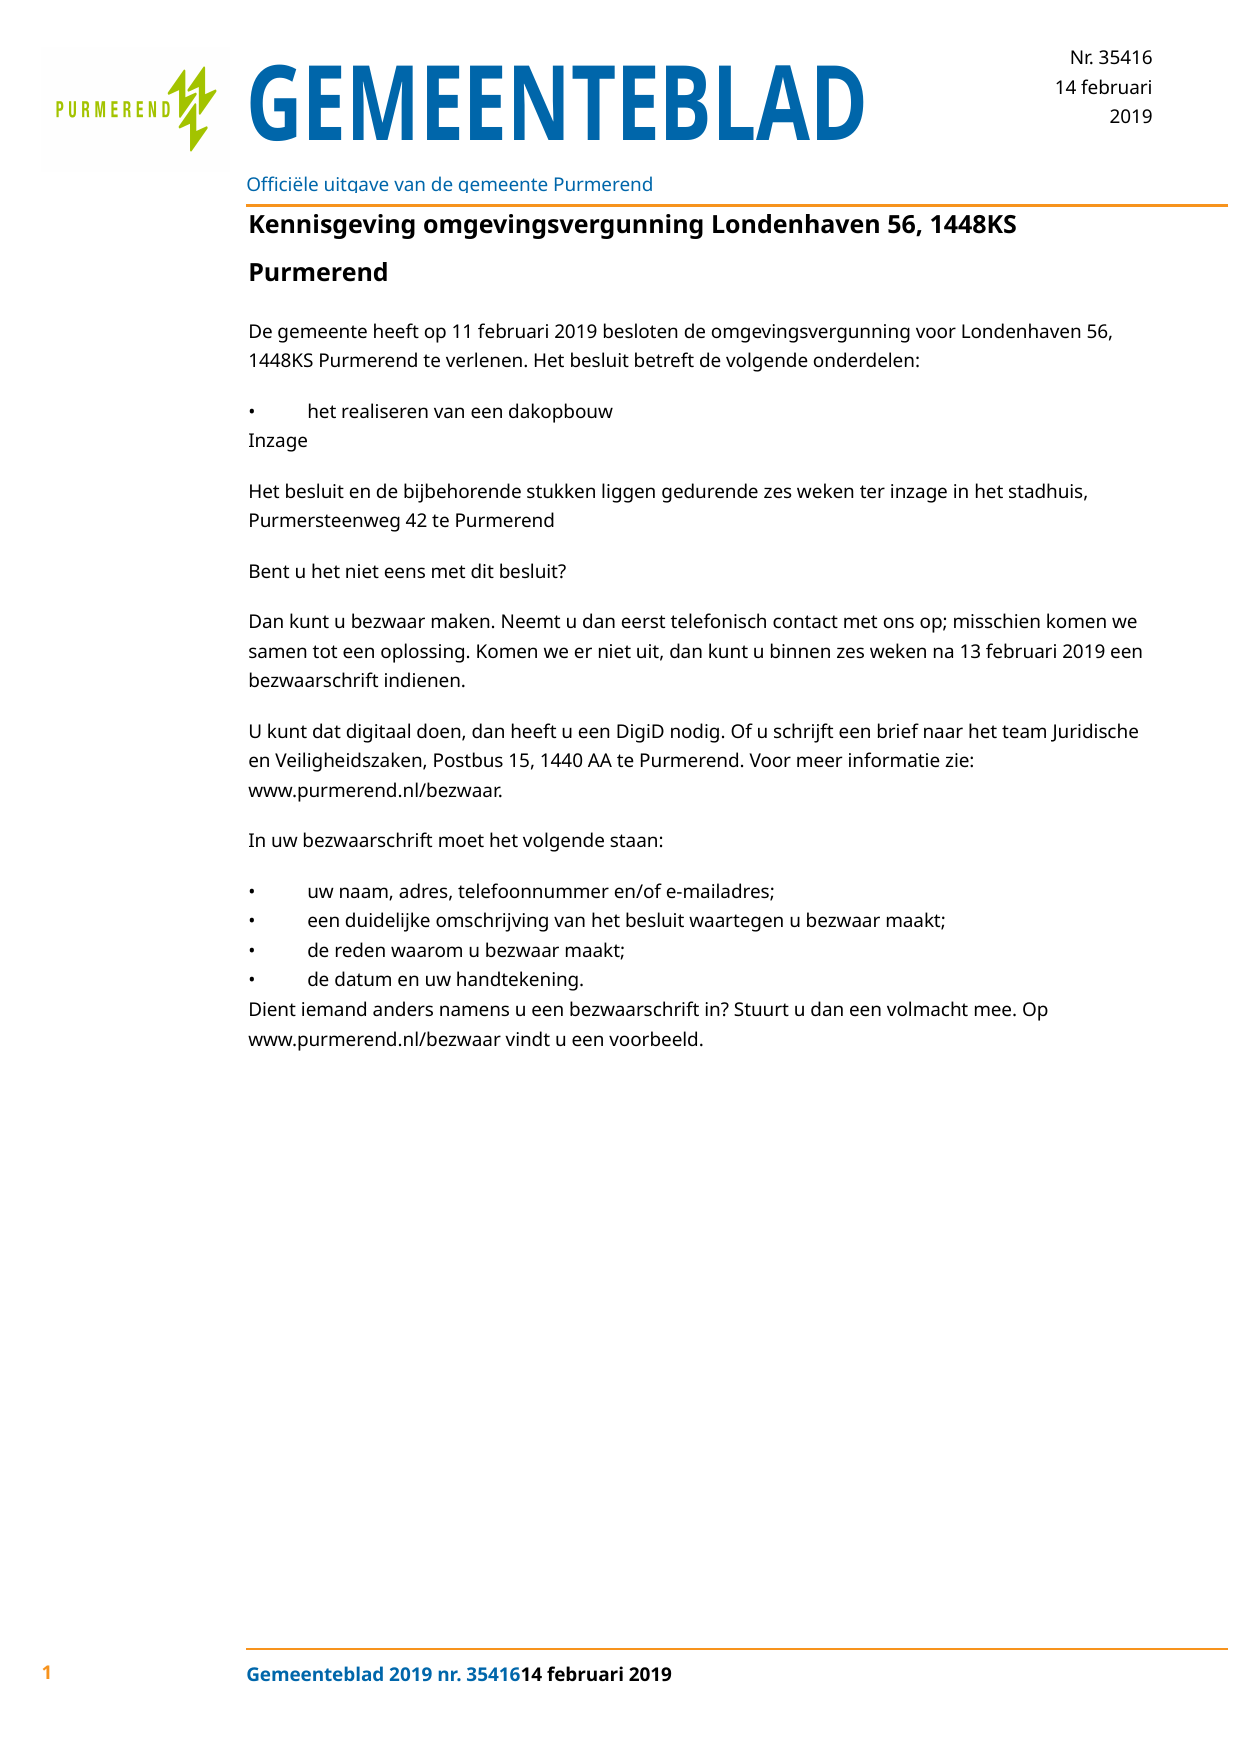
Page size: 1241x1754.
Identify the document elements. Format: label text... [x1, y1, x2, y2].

text Dan kunt u bezwaar maken. Neemt u dan eerst telefonisch contact met ons op; misschien komen we samen tot een oplossing. Komen we er niet uit, dan kunt u binnen zes weken na 13 februari 2019 een bezwaarschrift indienen. [248, 608, 1152, 693]
text Dient iemand anders namens u een bezwaarschrift in? Stuurt u dan een volmacht mee. Op www.purmerend.nl/bezwaar vindt u een voorbeeld. [248, 996, 1152, 1052]
list uw naam, adres, telefoonnummer en/of e-mailadres; [248, 878, 1152, 904]
text U kunt dat digitaal doen, dan heeft u een DigiD nodig. Of u schrijft een brief naar het team Juridische en Veiligheidszaken, Postbus 15, 1440 AA te Purmerend. Voor meer informatie zie: www.purmerend.nl/bezwaar. [248, 718, 1152, 803]
text De gemeente heeft op 11 februari 2019 besloten de omgevingsvergunning voor Londenhaven 56, 1448KS Purmerend te verlenen. Het besluit betreft de volgende onderdelen: [248, 318, 1152, 373]
text Het besluit en de bijbehorende stukken liggen gedurende zes weken ter inzage in het stadhuis, Purmersteenweg 42 te Purmerend [248, 478, 1152, 533]
text In uw bezwaarschrift moet het volgende staan: [248, 827, 1152, 853]
text Bent u het niet eens met dit besluit? [248, 558, 1152, 584]
text Inzage [248, 427, 1152, 453]
list de datum en uw handtekening. [248, 967, 1152, 992]
list de reden waarom u bezwaar maakt; [248, 937, 1152, 963]
list het realiseren van een dakopbouw [248, 398, 1152, 424]
list een duidelijke omschrijving van het besluit waartegen u bezwaar maakt; [248, 907, 1152, 933]
text Kennisgeving omgevingsvergunning Londenhaven 56, 1448KS Purmerend [248, 207, 1152, 288]
picture [41, 47, 231, 172]
